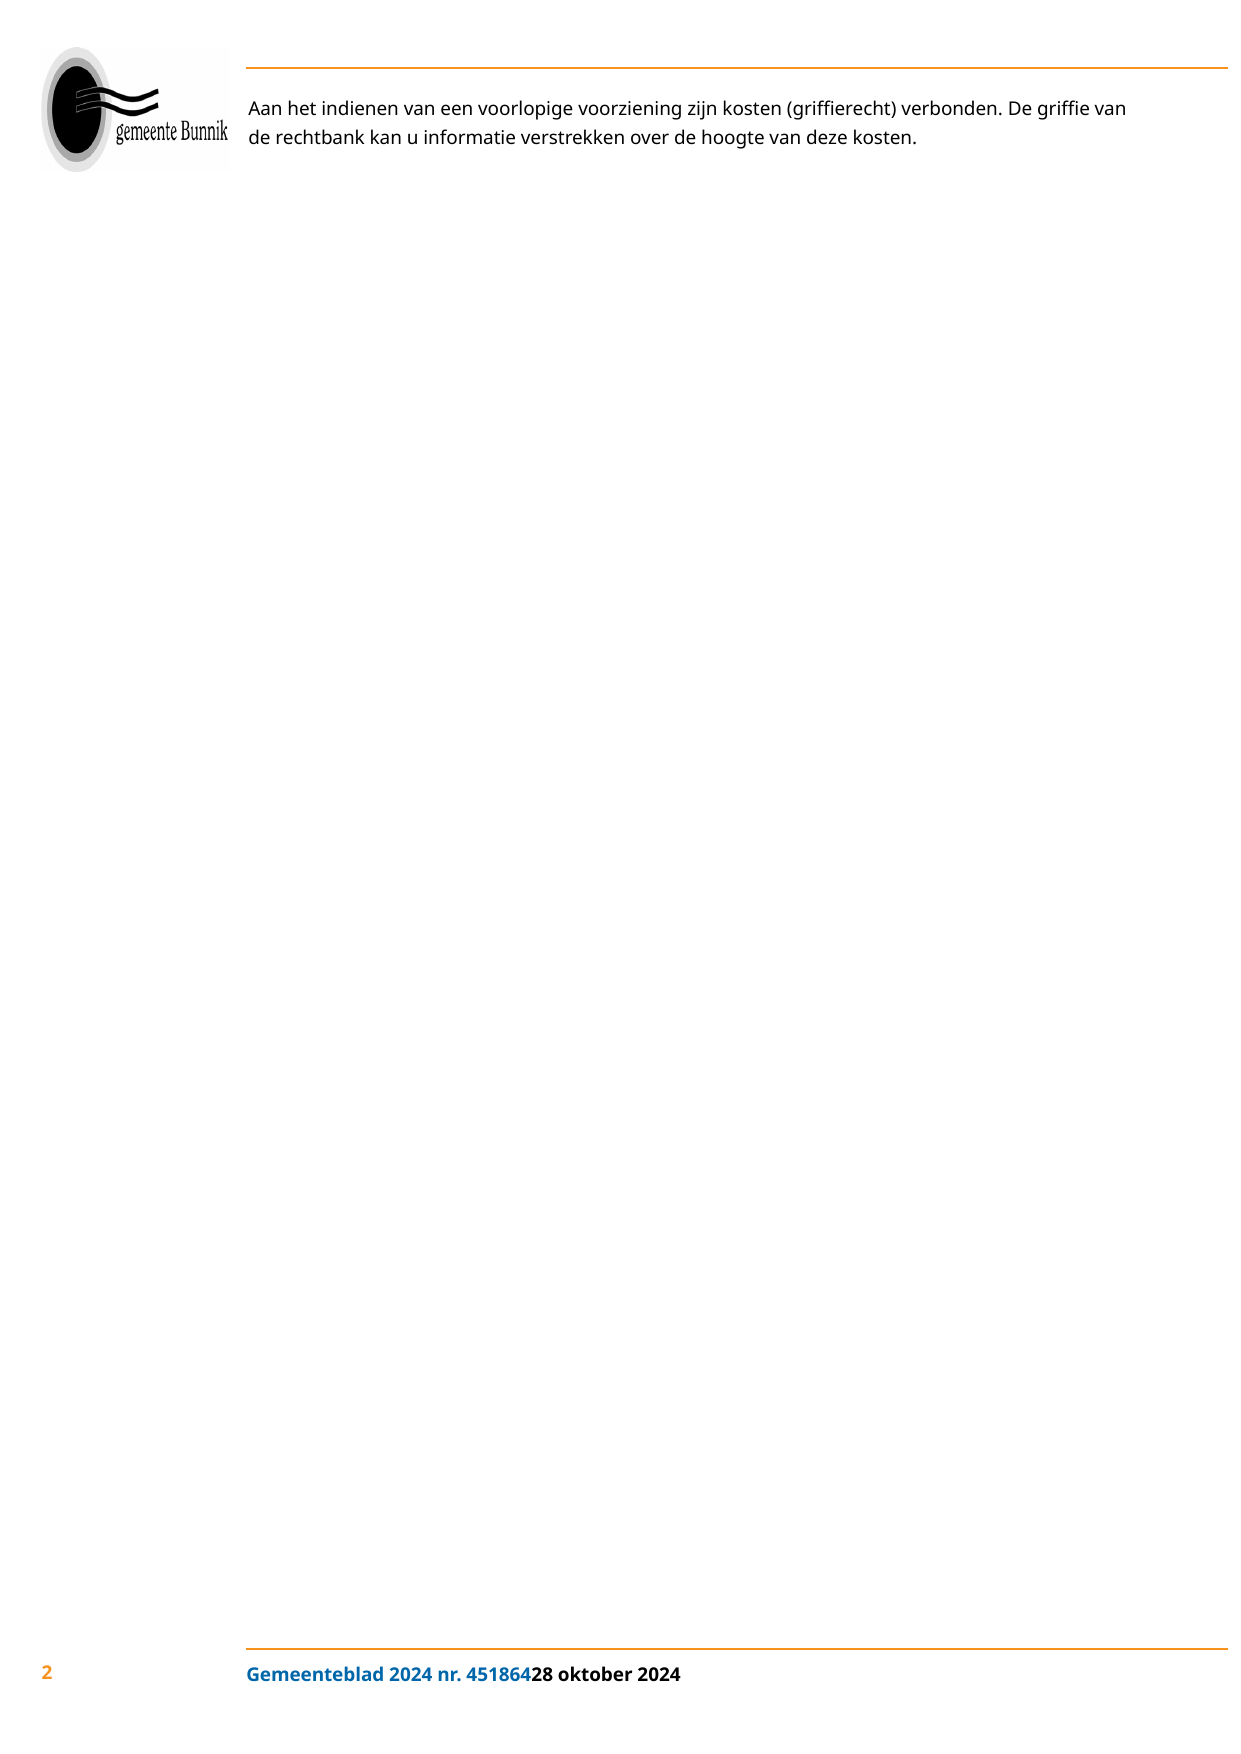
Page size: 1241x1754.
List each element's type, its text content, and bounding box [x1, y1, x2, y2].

text Aan het indienen van een voorlopige voorziening zijn kosten (griffierecht) verbonden. De griffie van de rechtbank kan u informatie verstrekken over de hoogte van deze kosten. [248, 95, 1152, 150]
picture [41, 47, 231, 172]
